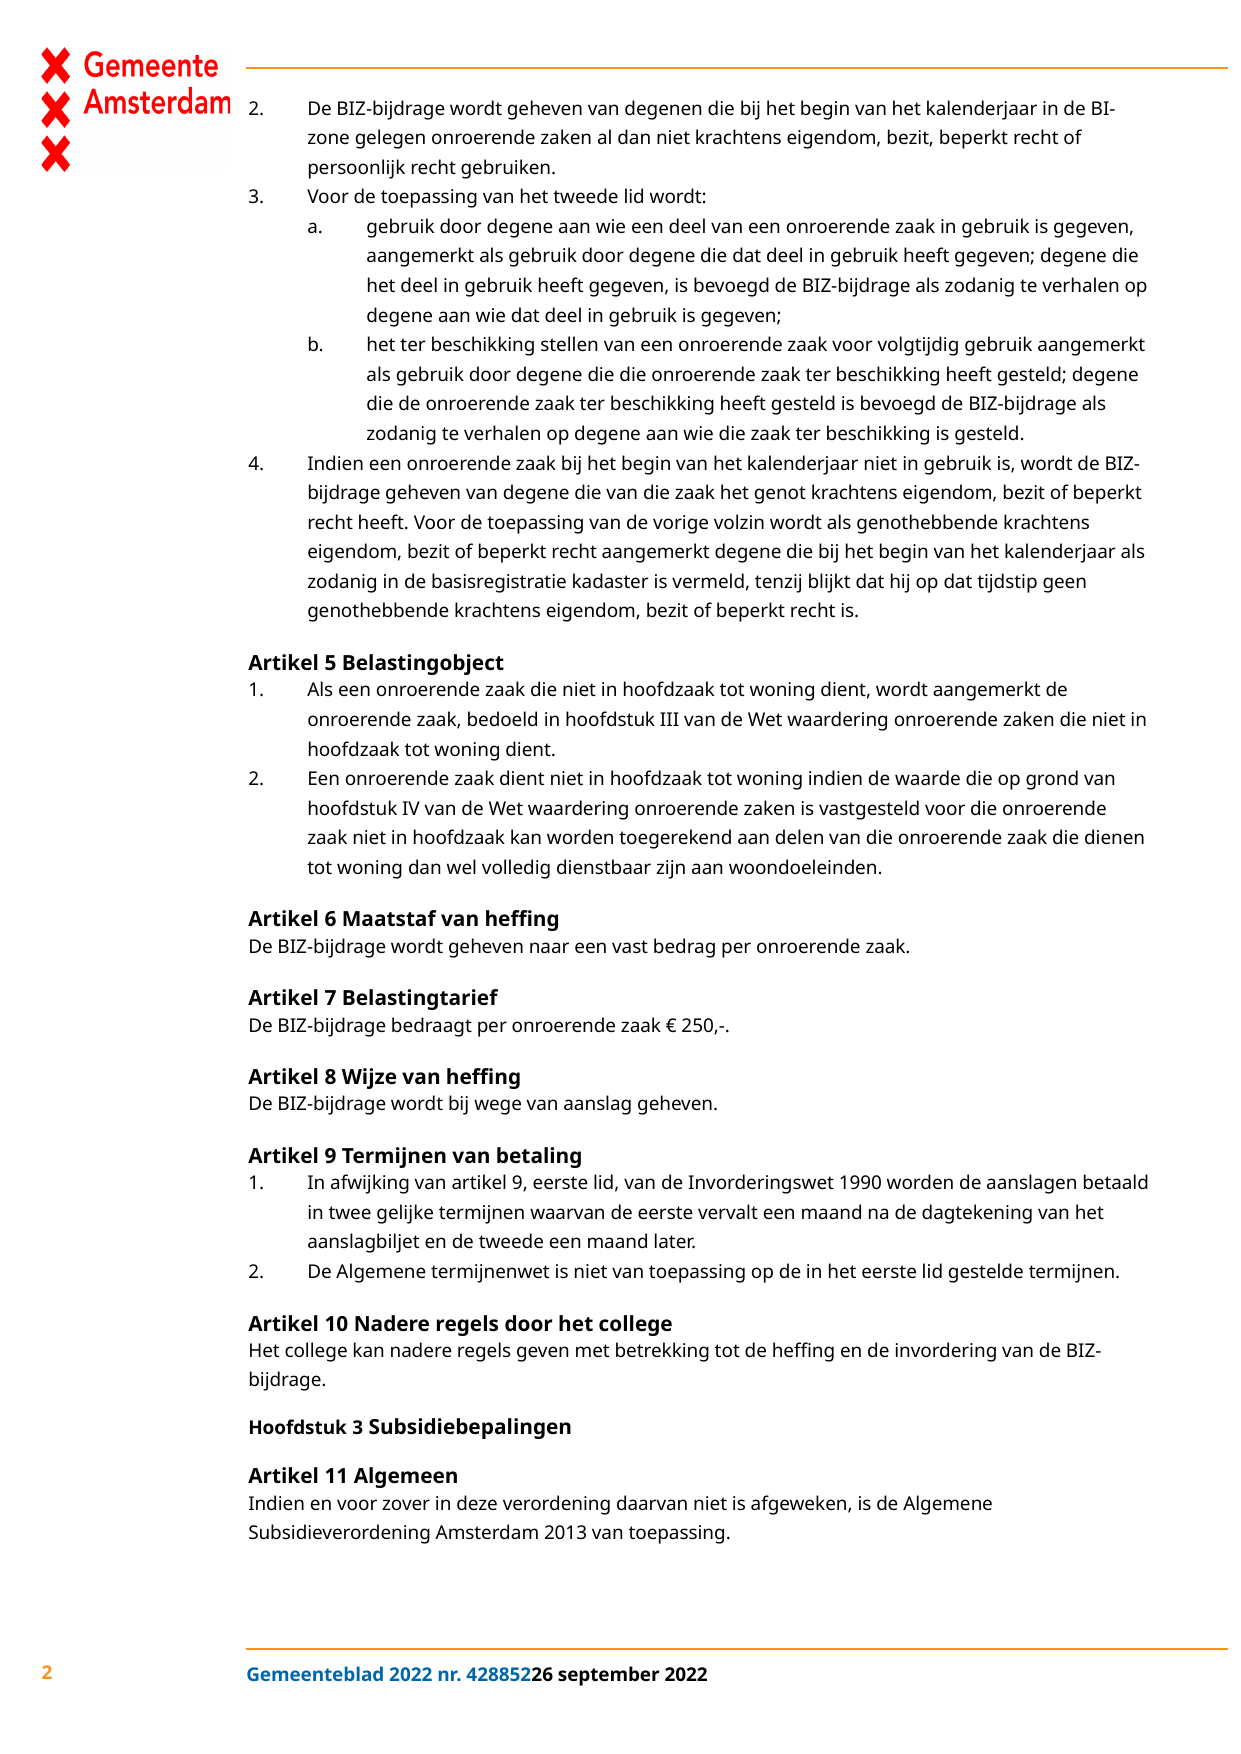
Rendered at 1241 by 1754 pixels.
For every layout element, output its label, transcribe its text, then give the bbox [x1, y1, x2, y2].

text De BIZ-bijdrage wordt geheven naar een vast bedrag per onroerende zaak. [248, 933, 1152, 959]
list Voor de toepassing van het tweede lid wordt: [248, 183, 1152, 209]
text Het college kan nadere regels geven met betrekking tot de heffing en de invordering van de BIZ-bijdrage. [248, 1337, 1152, 1392]
list Een onroerende zaak dient niet in hoofdzaak tot woning indien de waarde die op grond van hoofdstuk IV van de Wet waardering onroerende zaken is vastgesteld voor die onroerende zaak niet in hoofdzaak kan worden toegerekend aan delen van die onroerende zaak die dienen tot woning dan wel volledig dienstbaar zijn aan woondoeleinden. [248, 765, 1152, 880]
list In afwijking van artikel 9, eerste lid, van de Invorderingswet 1990 worden de aanslagen betaald in twee gelijke termijnen waarvan de eerste vervalt een maand na de dagtekening van het aanslagbiljet en de tweede een maand later. [248, 1169, 1152, 1254]
text Artikel 9 Termijnen van betaling [248, 1141, 1152, 1169]
list Als een onroerende zaak die niet in hoofdzaak tot woning dient, wordt aangemerkt de onroerende zaak, bedoeld in hoofdstuk III van de Wet waardering onroerende zaken die niet in hoofdzaak tot woning dient. [248, 677, 1152, 761]
text Indien en voor zover in deze verordening daarvan niet is afgeweken, is de Algemene Subsidieverordening Amsterdam 2013 van toepassing. [248, 1490, 1152, 1545]
text Artikel 8 Wijze van heffing [248, 1062, 1152, 1091]
text Artikel 11 Algemeen [248, 1462, 1152, 1490]
text Hoofdstuk 3 Subsidiebepalingen [248, 1412, 1152, 1441]
list Indien een onroerende zaak bij het begin van het kalenderjaar niet in gebruik is, wordt de BIZ-bijdrage geheven van degene die van die zaak het genot krachtens eigendom, bezit of beperkt recht heeft. Voor de toepassing van de vorige volzin wordt als genothebbende krachtens eigendom, bezit of beperkt recht aangemerkt degene die bij het begin van het kalenderjaar als zodanig in de basisregistratie kadaster is vermeld, tenzij blijkt dat hij op dat tijdstip geen genothebbende krachtens eigendom, bezit of beperkt recht is. [248, 450, 1152, 623]
list gebruik door degene aan wie een deel van een onroerende zaak in gebruik is gegeven, aangemerkt als gebruik door degene die dat deel in gebruik heeft gegeven; degene die het deel in gebruik heeft gegeven, is bevoegd de BIZ-bijdrage als zodanig te verhalen op degene aan wie dat deel in gebruik is gegeven; [307, 213, 1152, 328]
list De BIZ-bijdrage wordt geheven van degenen die bij het begin van het kalenderjaar in de BI-zone gelegen onroerende zaken al dan niet krachtens eigendom, bezit, beperkt recht of persoonlijk recht gebruiken. [248, 95, 1152, 180]
text De BIZ-bijdrage wordt bij wege van aanslag geheven. [248, 1091, 1152, 1116]
text Artikel 6 Maatstaf van heffing [248, 904, 1152, 933]
list De Algemene termijnenwet is niet van toepassing op de in het eerste lid gestelde termijnen. [248, 1258, 1152, 1284]
text Artikel 5 Belastingobject [248, 648, 1152, 677]
picture [41, 47, 231, 172]
text De BIZ-bijdrage bedraagt per onroerende zaak € 250,-. [248, 1012, 1152, 1037]
text Artikel 10 Nadere regels door het college [248, 1309, 1152, 1337]
text Artikel 7 Belastingtarief [248, 983, 1152, 1012]
list het ter beschikking stellen van een onroerende zaak voor volgtijdig gebruik aangemerkt als gebruik door degene die die onroerende zaak ter beschikking heeft gesteld; degene die de onroerende zaak ter beschikking heeft gesteld is bevoegd de BIZ-bijdrage als zodanig te verhalen op degene aan wie die zaak ter beschikking is gesteld. [307, 331, 1152, 446]
